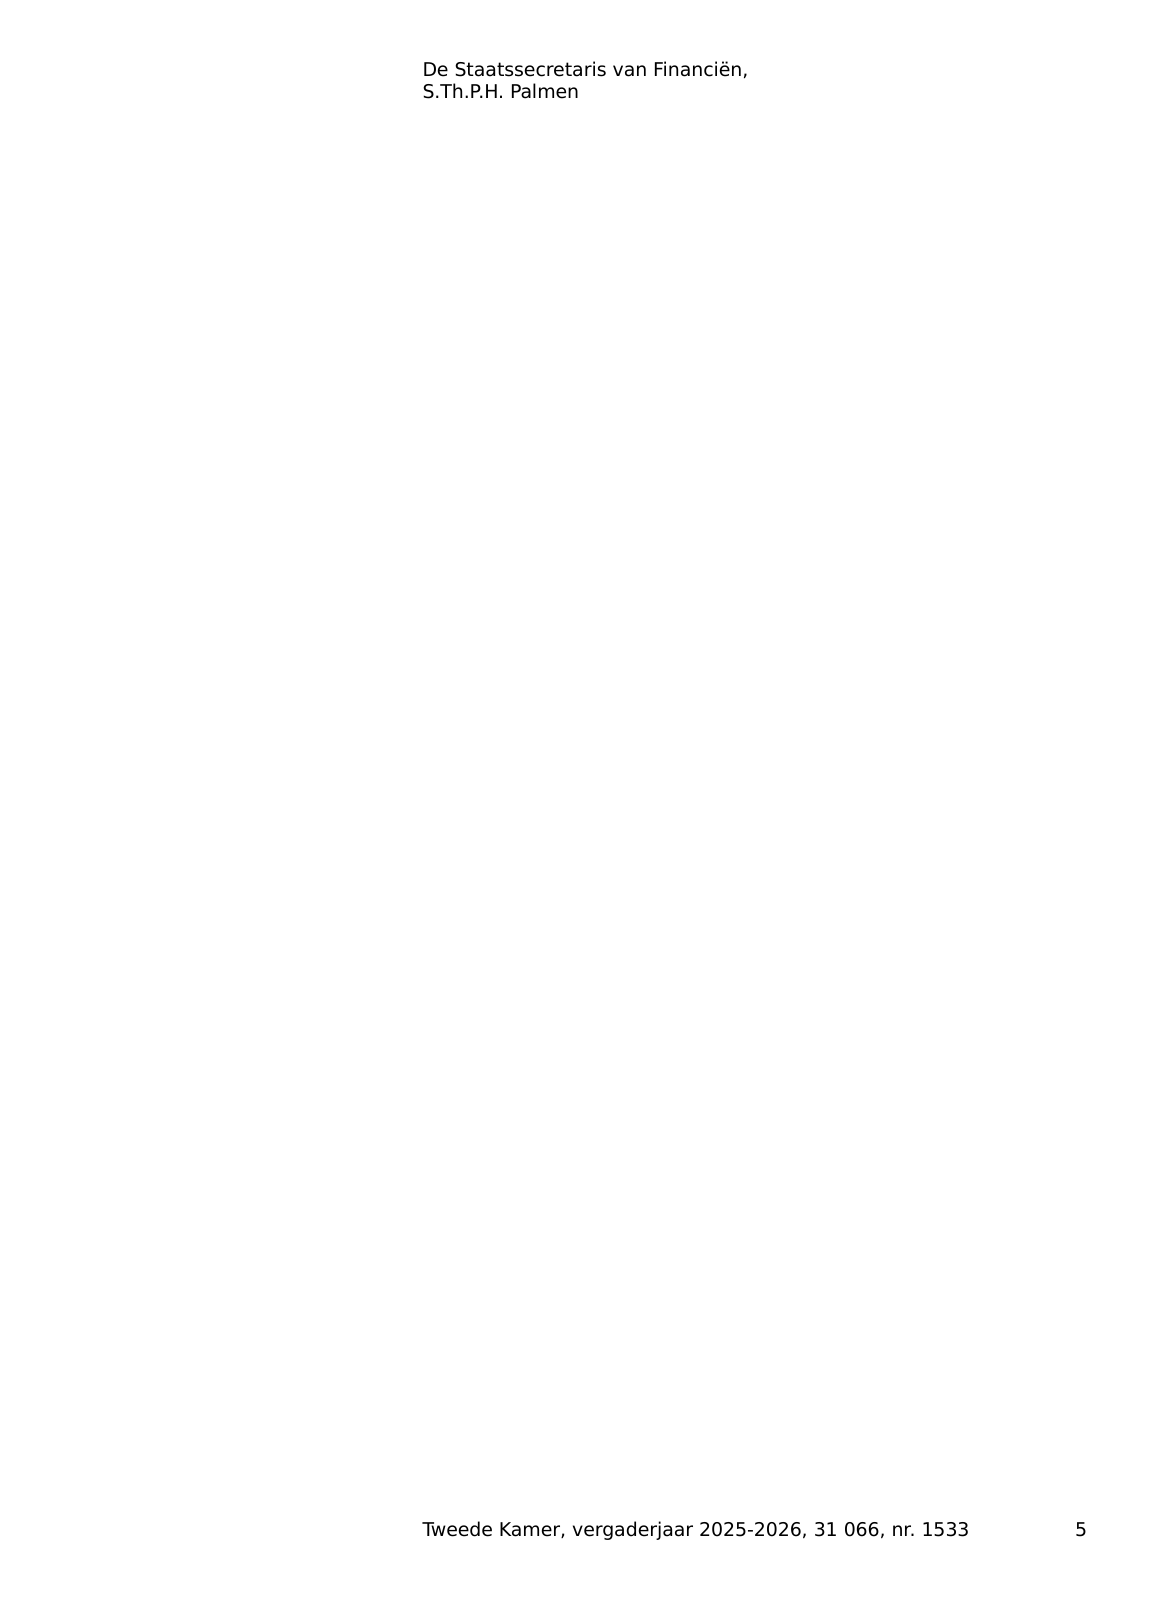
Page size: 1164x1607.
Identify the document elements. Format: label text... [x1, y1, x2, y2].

text De Staatssecretaris van Financiën, S.Th.P.H. Palmen [422, 59, 1087, 103]
